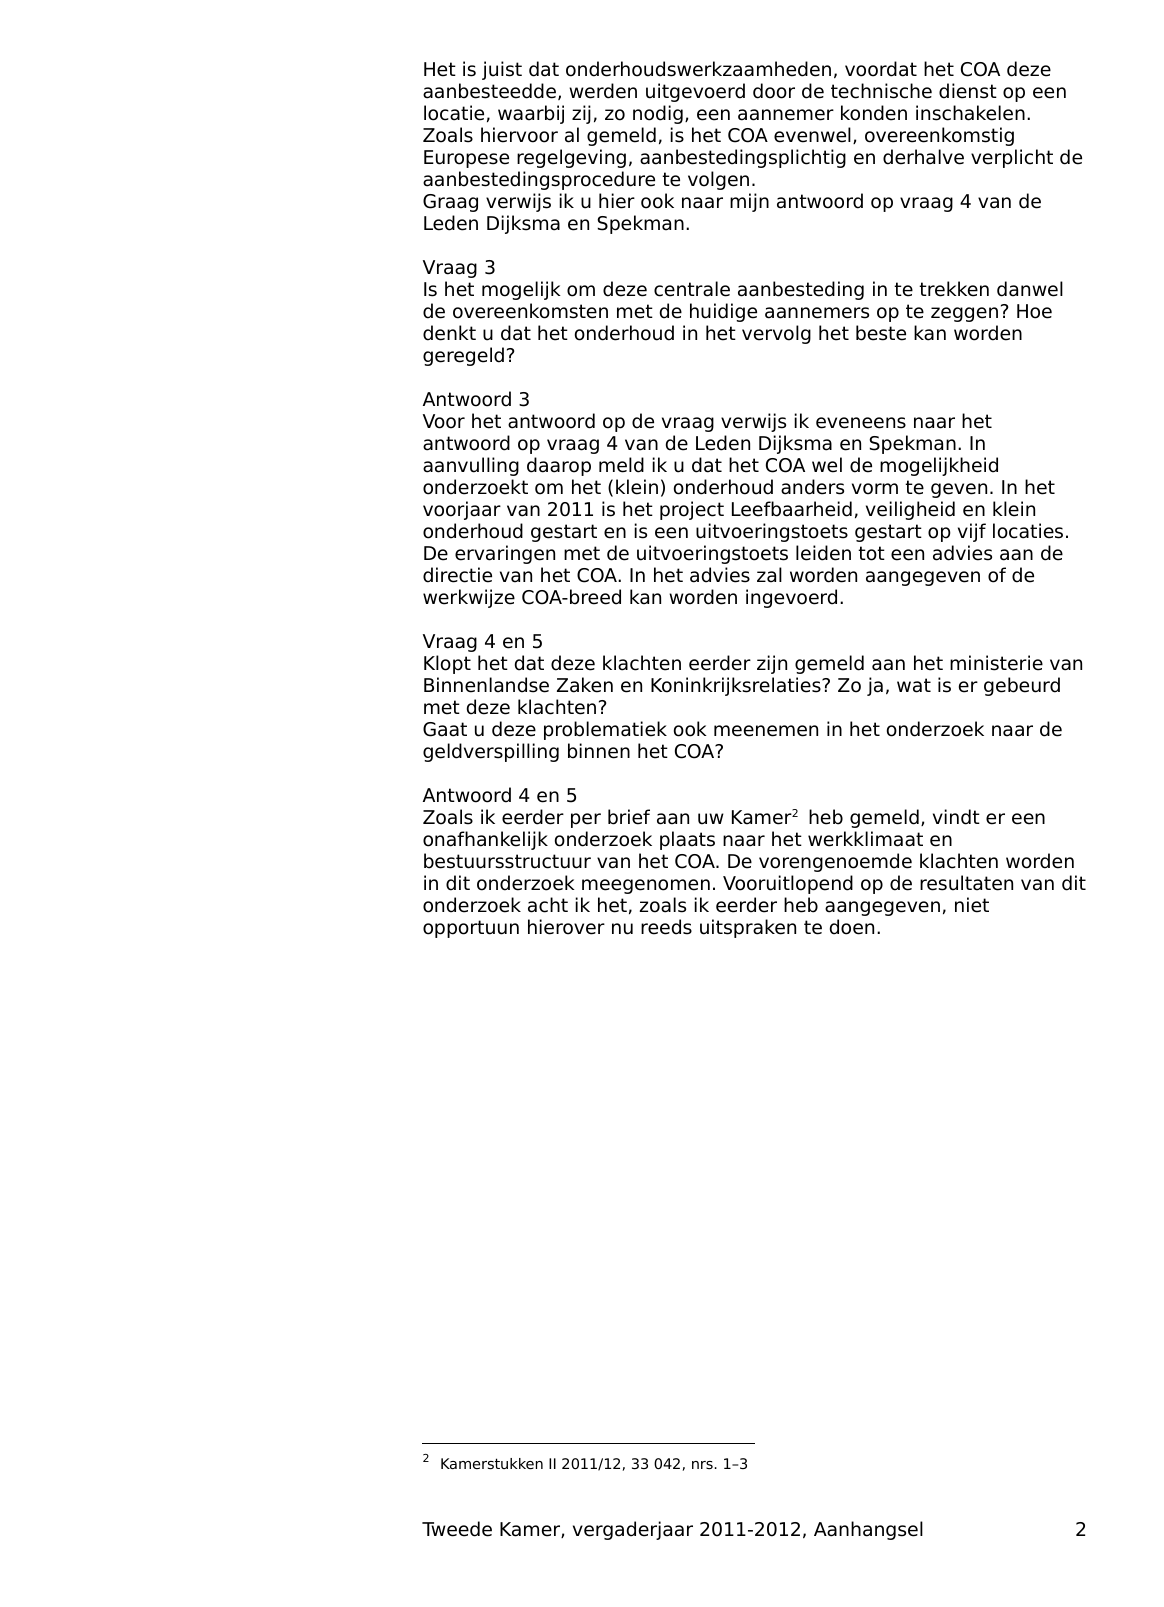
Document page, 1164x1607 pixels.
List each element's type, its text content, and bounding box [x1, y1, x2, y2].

text Graag verwijs ik u hier ook naar mijn antwoord op vraag 4 van de Leden Dijksma en Spekman. [422, 191, 1087, 235]
text Voor het antwoord op de vraag verwijs ik eveneens naar het antwoord op vraag 4 van de Leden Dijksma en Spekman. In aanvulling daarop meld ik u dat het COA wel de mogelijkheid onderzoekt om het (klein) onderhoud anders vorm te geven. In het voorjaar van 2011 is het project Leefbaarheid, veiligheid en klein onderhoud gestart en is een uitvoeringstoets gestart op vijf locaties. De ervaringen met de uitvoeringstoets leiden tot een advies aan de directie van het COA. In het advies zal worden aangegeven of de werkwijze COA-breed kan worden ingevoerd. [422, 411, 1087, 609]
text Antwoord 3 [422, 389, 1087, 411]
text Is het mogelijk om deze centrale aanbesteding in te trekken danwel de overeenkomsten met de huidige aannemers op te zeggen? Hoe denkt u dat het onderhoud in het vervolg het beste kan worden geregeld? [422, 279, 1087, 367]
text Zoals ik eerder per brief aan uw Kamer heb gemeld, vindt er een onafhankelijk onderzoek plaats naar het werkklimaat en bestuursstructuur van het COA. De vorengenoemde klachten worden in dit onderzoek meegenomen. Vooruitlopend op de resultaten van dit onderzoek acht ik het, zoals ik eerder heb aangegeven, niet opportuun hierover nu reeds uitspraken te doen. [422, 807, 1087, 939]
text Klopt het dat deze klachten eerder zijn gemeld aan het ministerie van Binnenlandse Zaken en Koninkrijksrelaties? Zo ja, wat is er gebeurd met deze klachten? [422, 653, 1087, 719]
text Antwoord 4 en 5 [422, 785, 1087, 807]
text Kamerstukken II 2011/12, 33 042, nrs. 1–3 [422, 1452, 1087, 1474]
text Het is juist dat onderhoudswerkzaamheden, voordat het COA deze aanbesteedde, werden uitgevoerd door de technische dienst op een locatie, waarbij zij, zo nodig, een aannemer konden inschakelen. Zoals hiervoor al gemeld, is het COA evenwel, overeenkomstig Europese regelgeving, aanbestedingsplichtig en derhalve verplicht de aanbestedingsprocedure te volgen. [422, 59, 1087, 191]
text Gaat u deze problematiek ook meenemen in het onderzoek naar de geldverspilling binnen het COA? [422, 719, 1087, 763]
text Vraag 4 en 5 [422, 631, 1087, 653]
text Vraag 3 [422, 257, 1087, 279]
